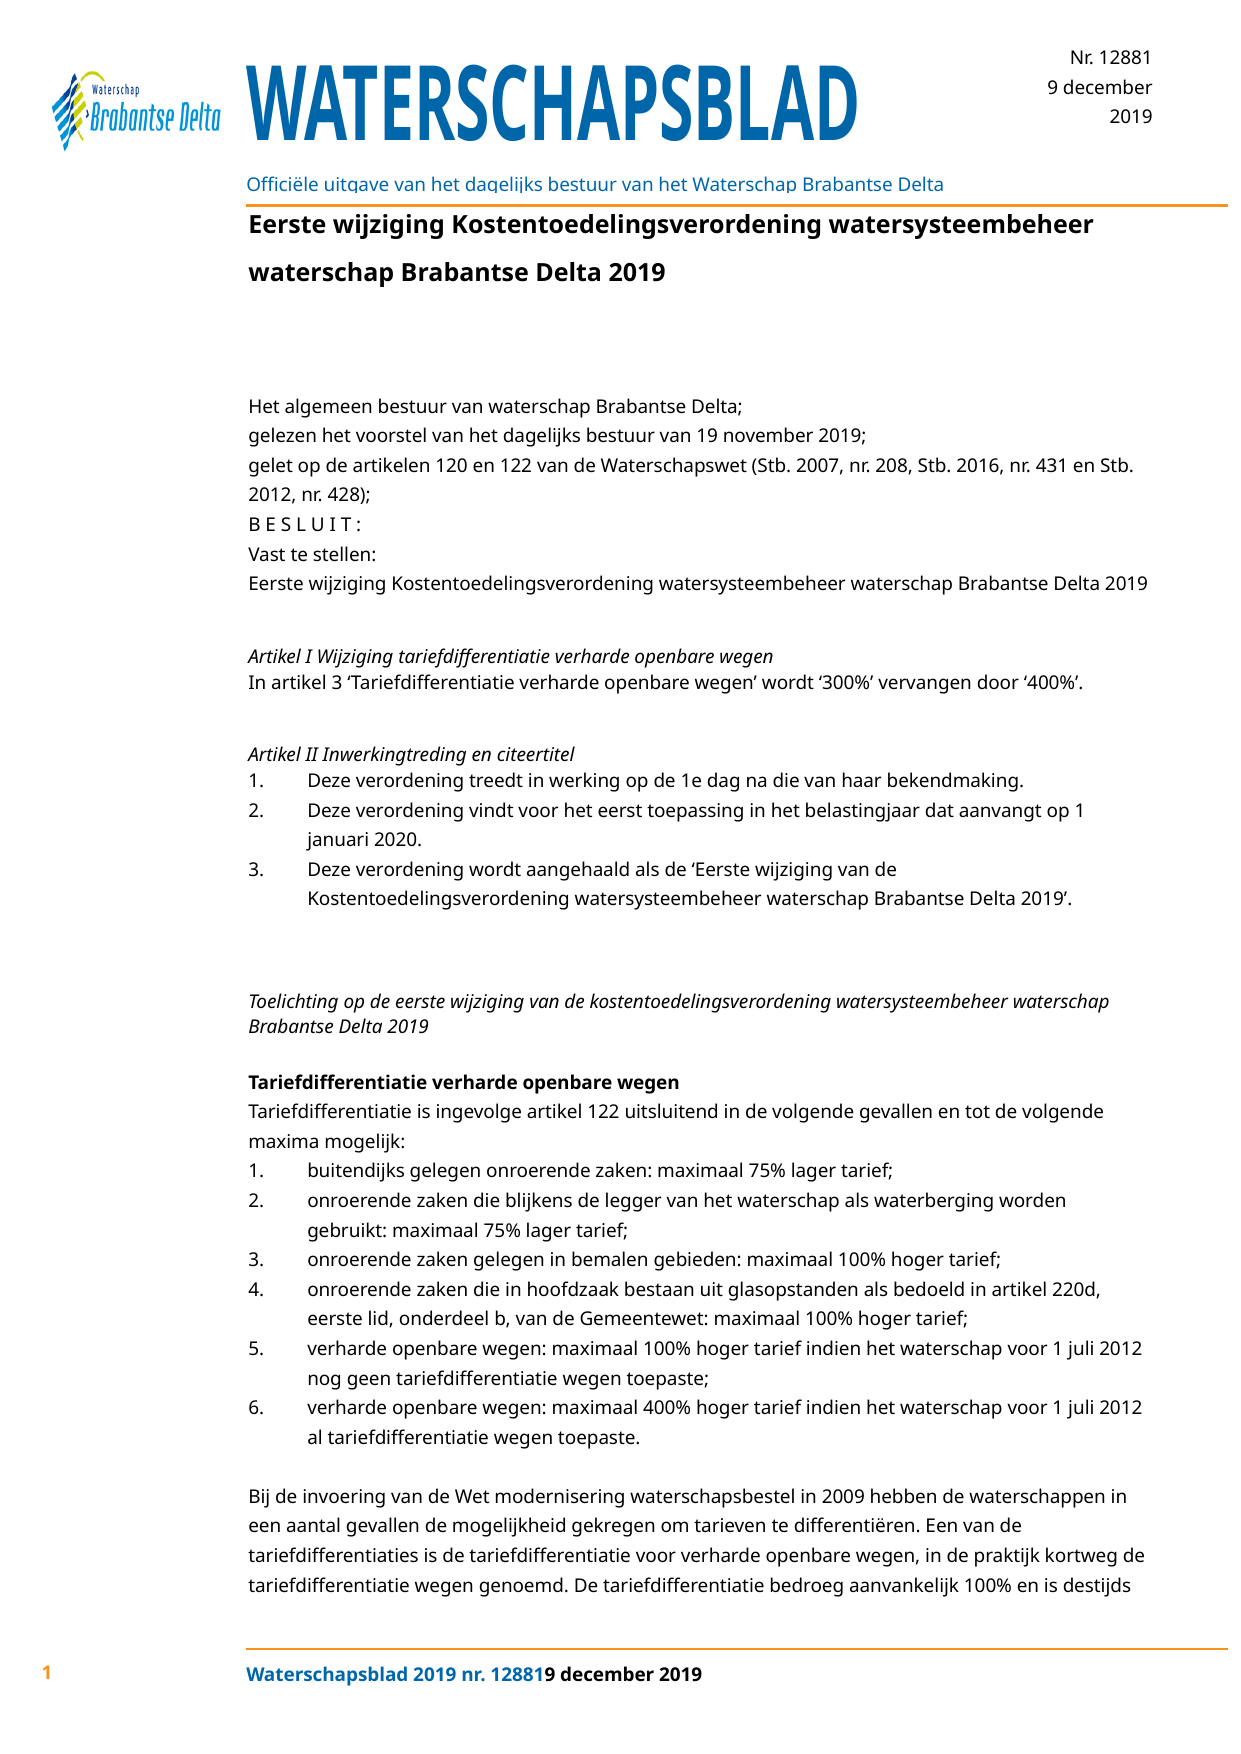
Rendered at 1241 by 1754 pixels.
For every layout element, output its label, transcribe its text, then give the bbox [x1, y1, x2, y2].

text Artikel I Wijziging tariefdifferentiatie verharde openbare wegen [248, 643, 1152, 669]
list verharde openbare wegen: maximaal 400% hoger tarief indien het waterschap voor 1 juli 2012 al tariefdifferentiatie wegen toepaste. [248, 1394, 1152, 1450]
text Eerste wijziging Kostentoedelingsverordening watersysteembeheer waterschap Brabantse Delta 2019 [248, 207, 1152, 288]
text gelezen het voorstel van het dagelijks bestuur van 19 november 2019; [248, 422, 1152, 448]
text Tariefdifferentiatie is ingevolge artikel 122 uitsluitend in de volgende gevallen en tot de volgende maxima mogelijk: [248, 1098, 1152, 1154]
picture [41, 47, 231, 172]
list Deze verordening wordt aangehaald als de ‘Eerste wijziging van de Kostentoedelingsverordening watersysteembeheer waterschap Brabantse Delta 2019’. [248, 856, 1152, 911]
text Het algemeen bestuur van waterschap Brabantse Delta; [248, 393, 1152, 419]
list onroerende zaken die in hoofdzaak bestaan uit glasopstanden als bedoeld in artikel 220d, eerste lid, onderdeel b, van de Gemeentewet: maximaal 100% hoger tarief; [248, 1276, 1152, 1331]
text B E S L U I T : [248, 511, 1152, 537]
list buitendijks gelegen onroerende zaken: maximaal 75% lager tarief; [248, 1158, 1152, 1183]
list Deze verordening vindt voor het eerst toepassing in het belastingjaar dat aanvangt op 1 januari 2020. [248, 797, 1152, 852]
text Bij de invoering van de Wet modernisering waterschapsbestel in 2009 hebben de waterschappen in een aantal gevallen de mogelijkheid gekregen om tarieven te differentiëren. Een van de tariefdifferentiaties is de tariefdifferentiatie voor verharde openbare wegen, in de praktijk kortweg de tariefdifferentiatie wegen genoemd. De tariefdifferentiatie bedroeg aanvankelijk 100% en is destijds [248, 1483, 1152, 1598]
text Vast te stellen: [248, 541, 1152, 567]
text Tariefdifferentiatie verharde openbare wegen [248, 1069, 1152, 1095]
list verharde openbare wegen: maximaal 100% hoger tarief indien het waterschap voor 1 juli 2012 nog geen tariefdifferentiatie wegen toepaste; [248, 1335, 1152, 1391]
text In artikel 3 ‘Tariefdifferentiatie verharde openbare wegen’ wordt ‘300%’ vervangen door ‘400%’. [248, 669, 1152, 694]
list Deze verordening treedt in werking op de 1e dag na die van haar bekendmaking. [248, 767, 1152, 793]
text Toelichting op de eerste wijziging van de kostentoedelingsverordening watersysteembeheer waterschap Brabantse Delta 2019 [248, 988, 1152, 1039]
text gelet op de artikelen 120 en 122 van de Waterschapswet (Stb. 2007, nr. 208, Stb. 2016, nr. 431 en Stb. 2012, nr. 428); [248, 452, 1152, 507]
text Artikel II Inwerkingtreding en citeertitel [248, 742, 1152, 767]
list onroerende zaken gelegen in bemalen gebieden: maximaal 100% hoger tarief; [248, 1246, 1152, 1272]
text Eerste wijziging Kostentoedelingsverordening watersysteembeheer waterschap Brabantse Delta 2019 [248, 570, 1152, 596]
list onroerende zaken die blijkens de legger van het waterschap als waterberging worden gebruikt: maximaal 75% lager tarief; [248, 1187, 1152, 1243]
